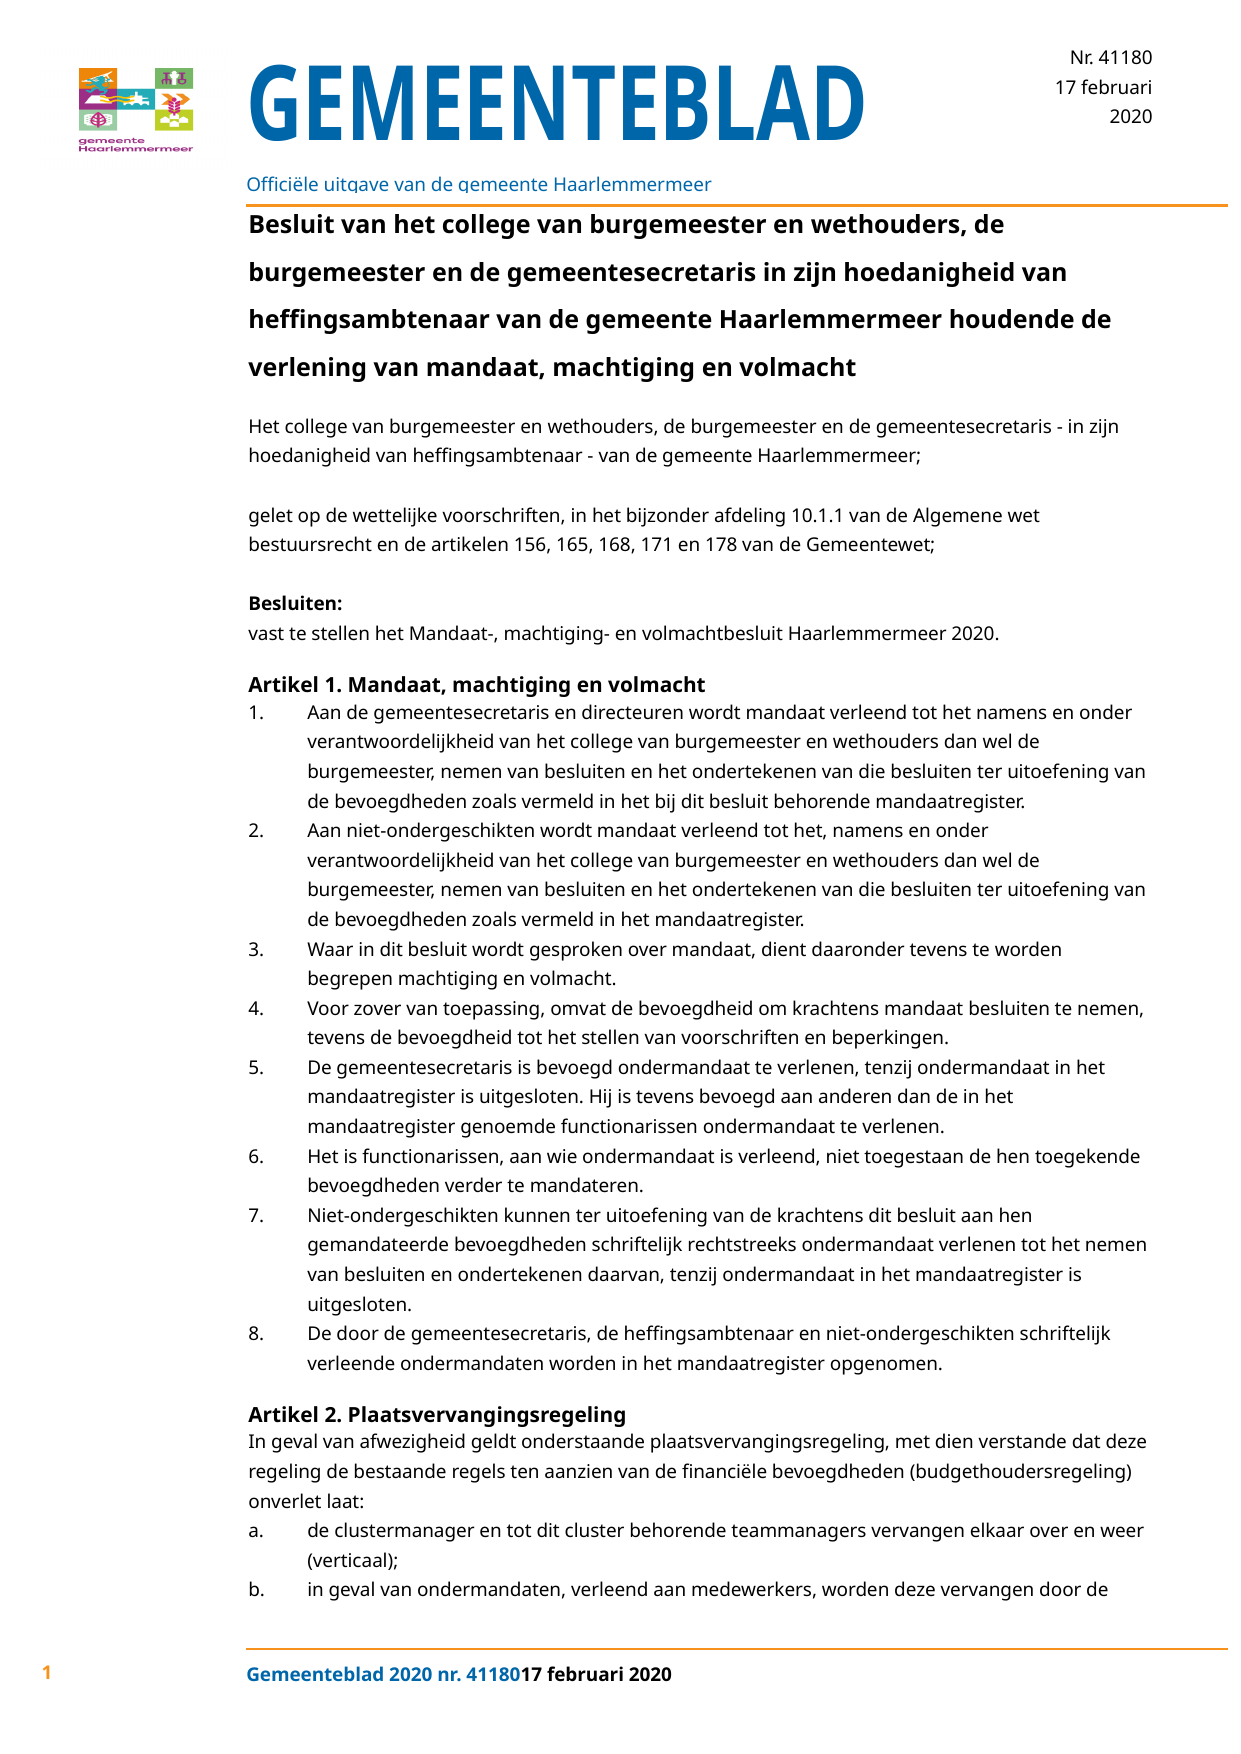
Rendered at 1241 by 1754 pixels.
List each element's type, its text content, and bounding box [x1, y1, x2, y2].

list Het is functionarissen, aan wie ondermandaat is verleend, niet toegestaan de hen toegekende bevoegdheden verder te mandateren. [248, 1143, 1152, 1198]
text gelet op de wettelijke voorschriften, in het bijzonder afdeling 10.1.1 van de Algemene wet bestuursrecht en de artikelen 156, 165, 168, 171 en 178 van de Gemeentewet; [248, 502, 1152, 557]
text vast te stellen het Mandaat-, machtiging- en volmachtbesluit Haarlemmermeer 2020. [248, 620, 1152, 646]
list Niet-ondergeschikten kunnen ter uitoefening van de krachtens dit besluit aan hen gemandateerde bevoegdheden schriftelijk rechtstreeks ondermandaat verlenen tot het nemen van besluiten en ondertekenen daarvan, tenzij ondermandaat in het mandaatregister is uitgesloten. [248, 1202, 1152, 1316]
text Besluiten: [248, 591, 1152, 616]
list Aan de gemeentesecretaris en directeuren wordt mandaat verleend tot het namens en onder verantwoordelijkheid van het college van burgemeester en wethouders dan wel de burgemeester, nemen van besluiten en het ondertekenen van die besluiten ter uitoefening van de bevoegdheden zoals vermeld in het bij dit besluit behorende mandaatregister. [248, 699, 1152, 813]
list Voor zover van toepassing, omvat de bevoegdheid om krachtens mandaat besluiten te nemen, tevens de bevoegdheid tot het stellen van voorschriften en beperkingen. [248, 995, 1152, 1050]
list de clustermanager en tot dit cluster behorende teammanagers vervangen elkaar over en weer (verticaal); [248, 1517, 1152, 1573]
text Artikel 1. Mandaat, machtiging en volmacht [248, 671, 1152, 699]
text Het college van burgemeester en wethouders, de burgemeester en de gemeentesecretaris - in zijn hoedanigheid van heffingsambtenaar - van de gemeente Haarlemmermeer; [248, 413, 1152, 468]
picture [41, 47, 231, 172]
text Besluit van het college van burgemeester en wethouders, de burgemeester en de gemeentesecretaris in zijn hoedanigheid van heffingsambtenaar van de gemeente Haarlemmermeer houdende de verlening van mandaat, machtiging en volmacht [248, 207, 1152, 384]
text In geval van afwezigheid geldt onderstaande plaatsvervangingsregeling, met dien verstande dat deze regeling de bestaande regels ten aanzien van de financiële bevoegdheden (budgethoudersregeling) onverlet laat: [248, 1429, 1152, 1514]
list Aan niet-ondergeschikten wordt mandaat verleend tot het, namens en onder verantwoordelijkheid van het college van burgemeester en wethouders dan wel de burgemeester, nemen van besluiten en het ondertekenen van die besluiten ter uitoefening van de bevoegdheden zoals vermeld in het mandaatregister. [248, 817, 1152, 932]
text Artikel 2. Plaatsvervangingsregeling [248, 1400, 1152, 1429]
list Waar in dit besluit wordt gesproken over mandaat, dient daaronder tevens te worden begrepen machtiging en volmacht. [248, 936, 1152, 991]
list De door de gemeentesecretaris, de heffingsambtenaar en niet-ondergeschikten schriftelijk verleende ondermandaten worden in het mandaatregister opgenomen. [248, 1320, 1152, 1376]
list De gemeentesecretaris is bevoegd ondermandaat te verlenen, tenzij ondermandaat in het mandaatregister is uitgesloten. Hij is tevens bevoegd aan anderen dan de in het mandaatregister genoemde functionarissen ondermandaat te verlenen. [248, 1054, 1152, 1139]
list in geval van ondermandaten, verleend aan medewerkers, worden deze vervangen door de [248, 1577, 1152, 1602]
